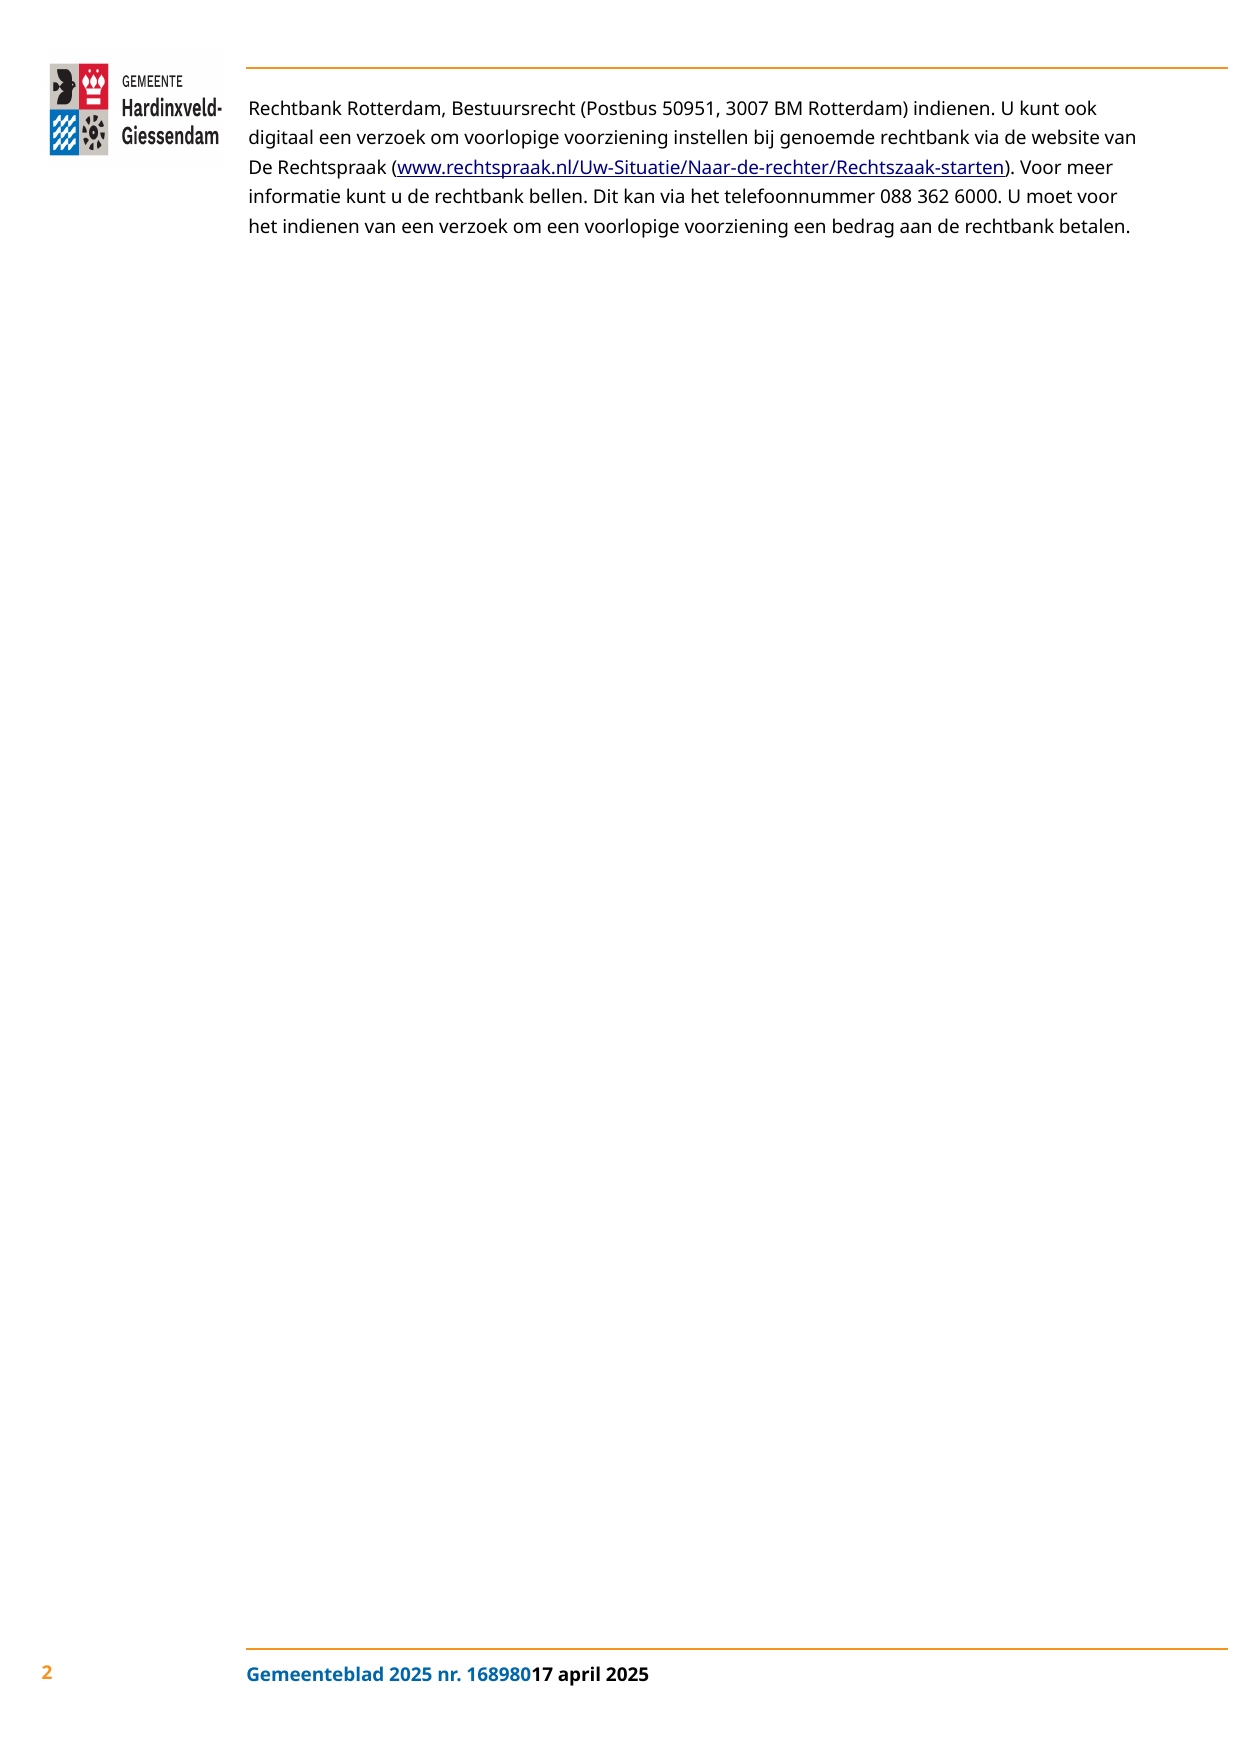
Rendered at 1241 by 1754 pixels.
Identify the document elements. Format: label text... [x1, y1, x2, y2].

text Rechtbank Rotterdam, Bestuursrecht (Postbus 50951, 3007 BM Rotterdam) indienen. U kunt ook digitaal een verzoek om voorlopige voorziening instellen bij genoemde rechtbank via de website van De Rechtspraak (www.rechtspraak.nl/Uw-Situatie/Naar-de-rechter/Rechtszaak-starten). Voor meer informatie kunt u de rechtbank bellen. Dit kan via het telefoonnummer 088 362 6000. U moet voor het indienen van een verzoek om een voorlopige voorziening een bedrag aan de rechtbank betalen. [248, 95, 1152, 239]
picture [41, 47, 231, 172]
